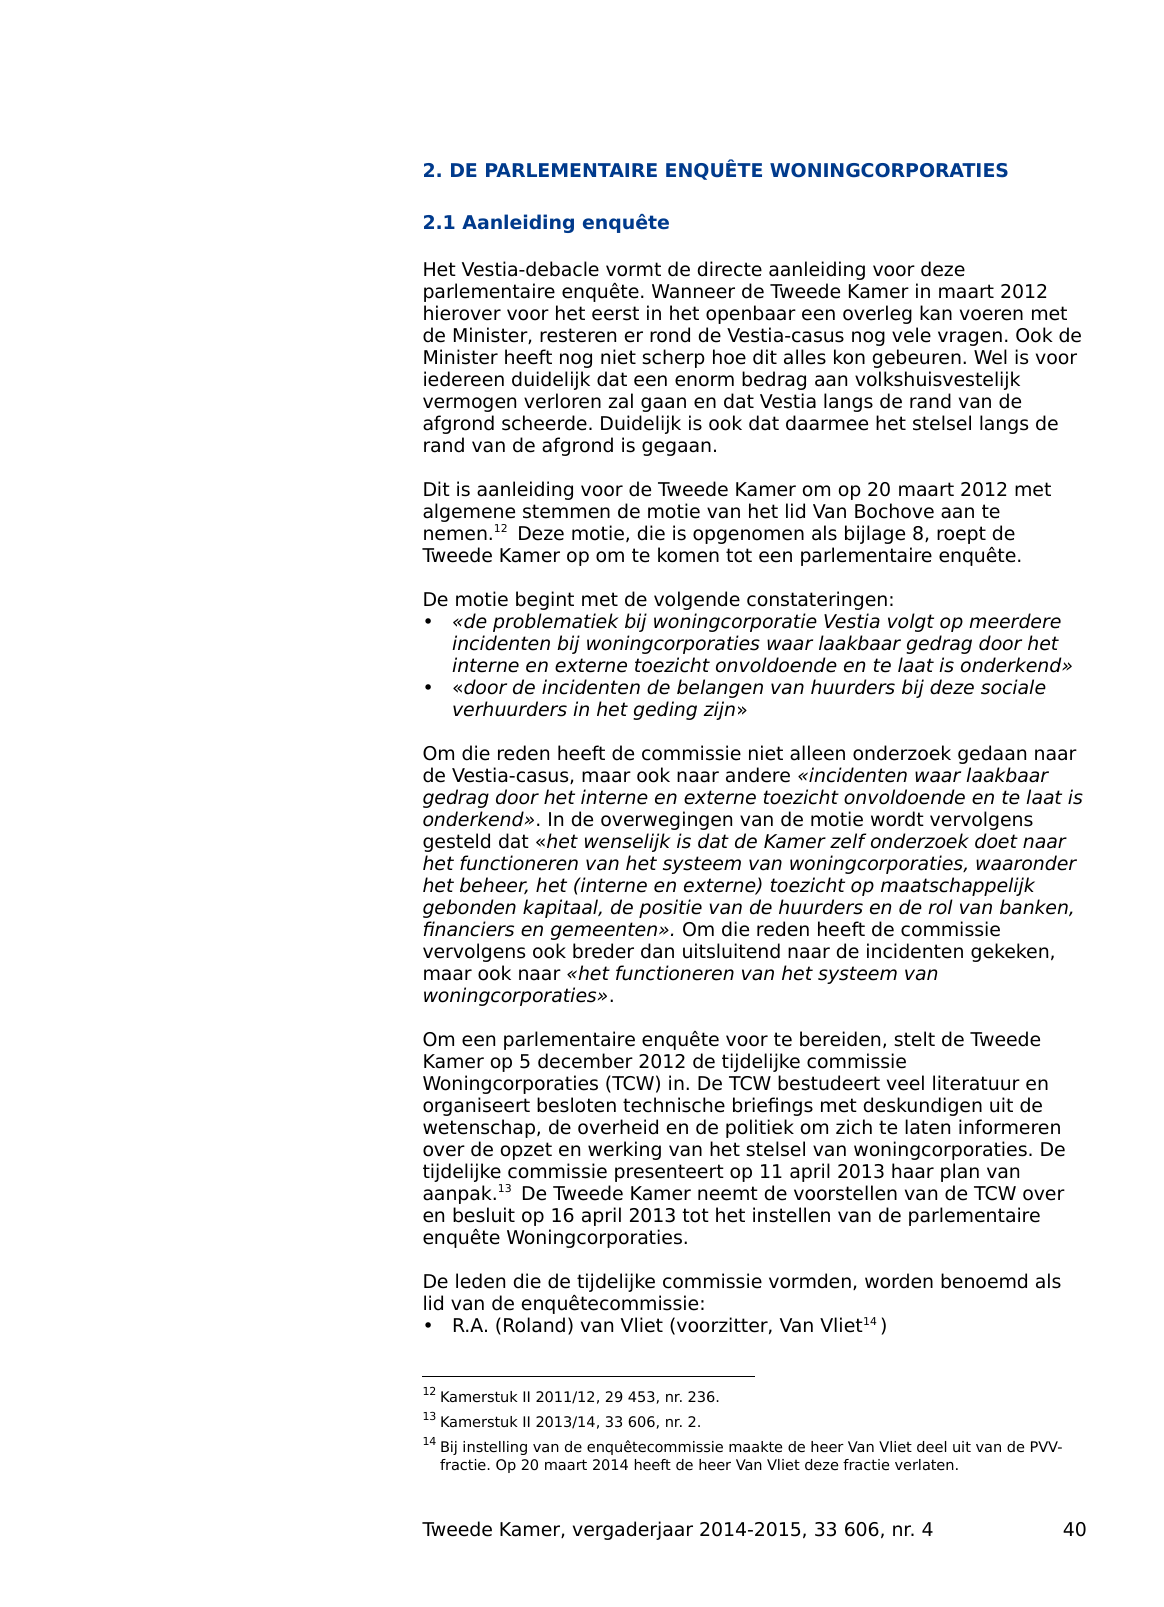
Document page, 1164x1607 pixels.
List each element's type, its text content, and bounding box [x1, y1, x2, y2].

text Kamerstuk II 2011/12, 29 453, nr. 236. [422, 1385, 1087, 1407]
text • «door de incidenten de belangen van huurders bij deze sociale verhuurders in het geding zijn» [422, 677, 1087, 721]
text Kamerstuk II 2013/14, 33 606, nr. 2. [422, 1410, 1087, 1432]
text De leden die de tijdelijke commissie vormden, worden benoemd als lid van de enquêtecommissie: [422, 1271, 1087, 1315]
text • «de problematiek bij woningcorporatie Vestia volgt op meerdere incidenten bij woningcorporaties waar laakbaar gedrag door het interne en externe toezicht onvoldoende en te laat is onderkend» [422, 611, 1087, 677]
subtitle 2. DE PARLEMENTAIRE ENQUÊTE WONINGCORPORATIES [422, 160, 1087, 182]
text Bij instelling van de enquêtecommissie maakte de heer Van Vliet deel uit van de PVV-fractie. Op 20 maart 2014 heeft de heer Van Vliet deze fractie verlaten. [422, 1435, 1087, 1474]
text Het Vestia-debacle vormt de directe aanleiding voor deze parlementaire enquête. Wanneer de Tweede Kamer in maart 2012 hierover voor het eerst in het openbaar een overleg kan voeren met de Minister, resteren er rond de Vestia-casus nog vele vragen. Ook de Minister heeft nog niet scherp hoe dit alles kon gebeuren. Wel is voor iedereen duidelijk dat een enorm bedrag aan volkshuisvestelijk vermogen verloren zal gaan en dat Vestia langs de rand van de afgrond scheerde. Duidelijk is ook dat daarmee het stelsel langs de rand van de afgrond is gegaan. [422, 259, 1087, 457]
subtitle 2.1 Aanleiding enquête [422, 212, 1087, 234]
text Dit is aanleiding voor de Tweede Kamer om op 20 maart 2012 met algemene stemmen de motie van het lid Van Bochove aan te nemen. Deze motie, die is opgenomen als bijlage 8, roept de Tweede Kamer op om te komen tot een parlementaire enquête. [422, 479, 1087, 567]
text • R.A. (Roland) van Vliet (voorzitter, Van Vliet) [422, 1315, 1087, 1337]
text Om die reden heeft de commissie niet alleen onderzoek gedaan naar de Vestia-casus, maar ook naar andere «incidenten waar laakbaar gedrag door het interne en externe toezicht onvoldoende en te laat is onderkend». In de overwegingen van de motie wordt vervolgens gesteld dat «het wenselijk is dat de Kamer zelf onderzoek doet naar het functioneren van het systeem van woningcorporaties, waaronder het beheer, het (interne en externe) toezicht op maatschappelijk gebonden kapitaal, de positie van de huurders en de rol van banken, financiers en gemeenten». Om die reden heeft de commissie vervolgens ook breder dan uitsluitend naar de incidenten gekeken, maar ook naar «het functioneren van het systeem van woningcorporaties». [422, 743, 1087, 1007]
text Om een parlementaire enquête voor te bereiden, stelt de Tweede Kamer op 5 december 2012 de tijdelijke commissie Woningcorporaties (TCW) in. De TCW bestudeert veel literatuur en organiseert besloten technische briefings met deskundigen uit de wetenschap, de overheid en de politiek om zich te laten informeren over de opzet en werking van het stelsel van woningcorporaties. De tijdelijke commissie presenteert op 11 april 2013 haar plan van aanpak. De Tweede Kamer neemt de voorstellen van de TCW over en besluit op 16 april 2013 tot het instellen van de parlementaire enquête Woningcorporaties. [422, 1029, 1087, 1249]
text De motie begint met de volgende constateringen: [422, 589, 1087, 611]
